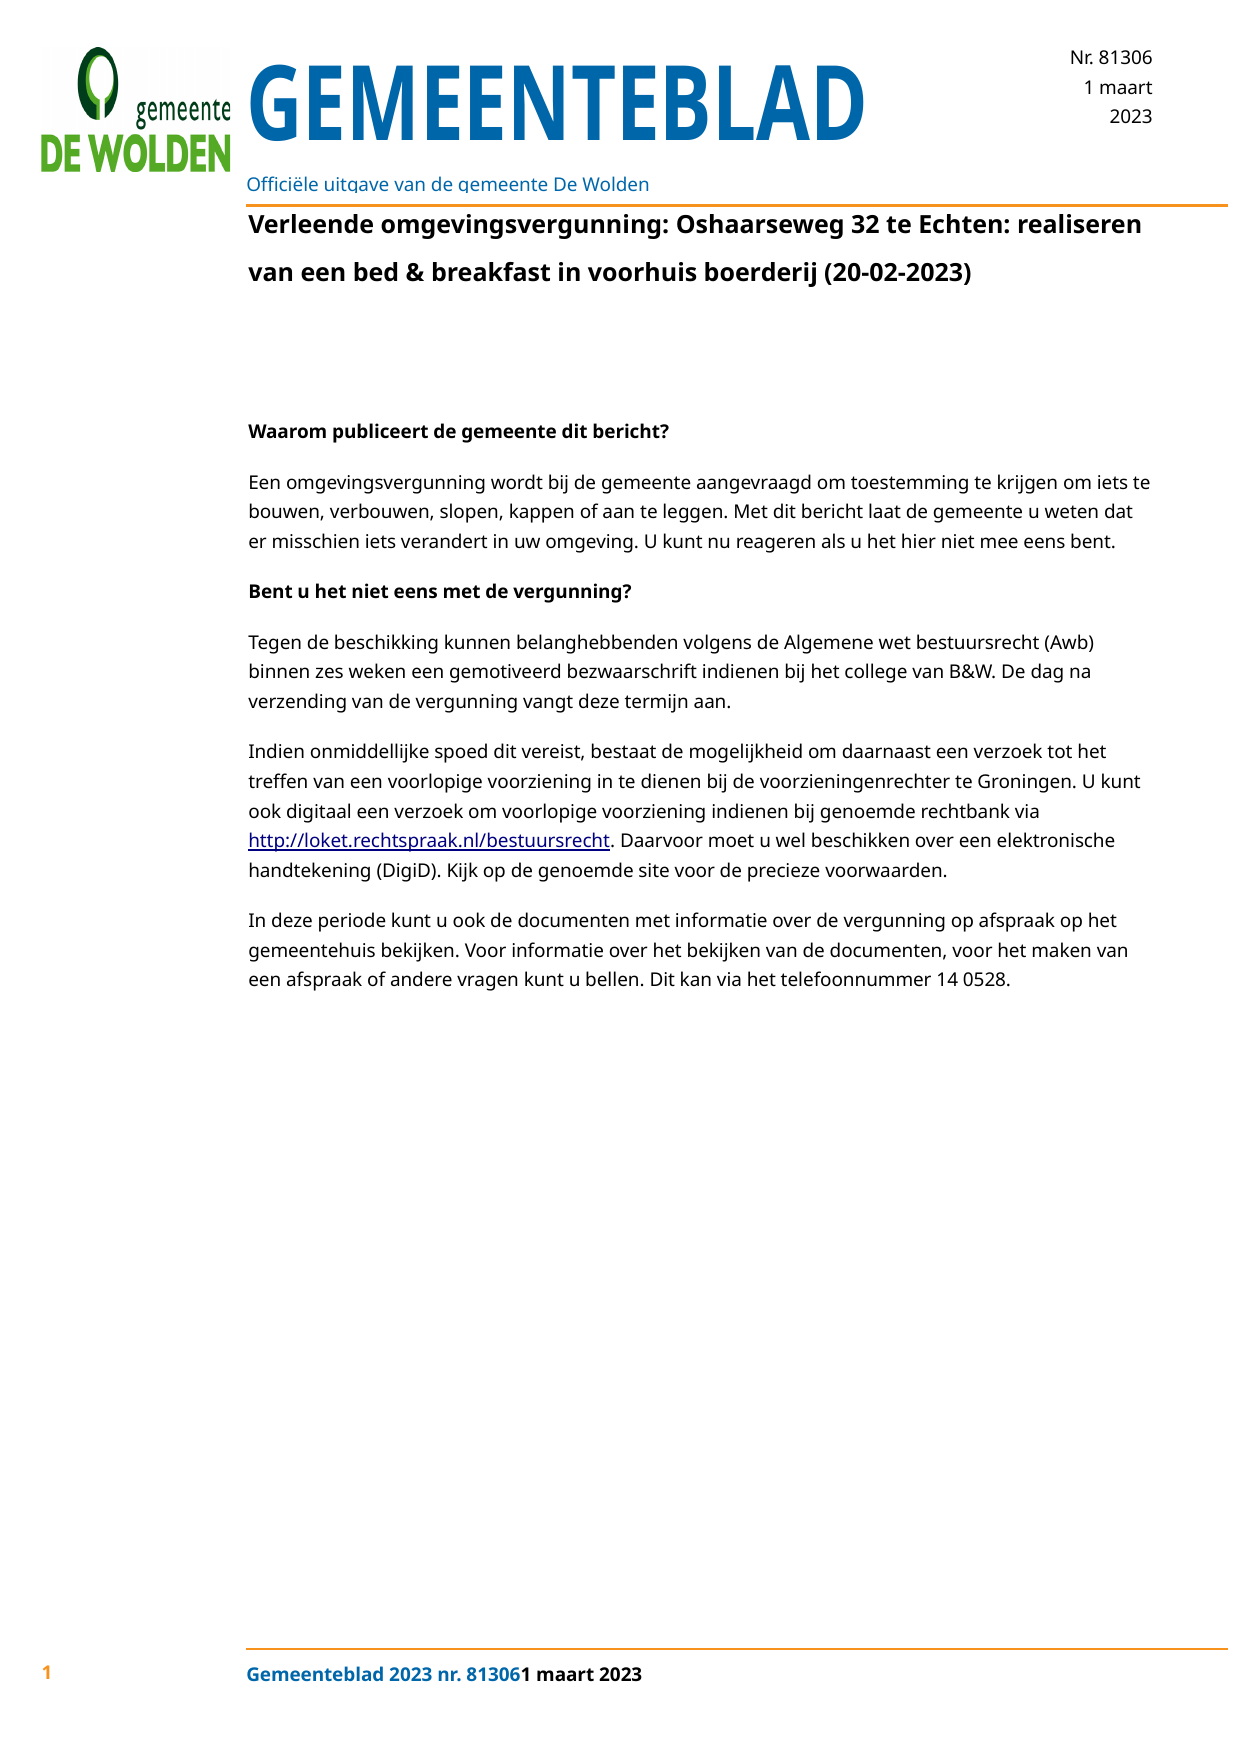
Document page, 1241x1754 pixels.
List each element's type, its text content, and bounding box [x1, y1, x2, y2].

text Verleende omgevingsvergunning: Oshaarseweg 32 te Echten: realiseren van een bed & breakfast in voorhuis boerderij (20-02-2023) [248, 207, 1152, 288]
text Bent u het niet eens met de vergunning? [248, 579, 1152, 604]
picture [41, 47, 231, 172]
text In deze periode kunt u ook de documenten met informatie over de vergunning op afspraak op het gemeentehuis bekijken. Voor informatie over het bekijken van de documenten, voor het maken van een afspraak of andere vragen kunt u bellen. Dit kan via het telefoonnummer 14 0528. [248, 907, 1152, 992]
text Waarom publiceert de gemeente dit bericht? [248, 419, 1152, 444]
text Indien onmiddellijke spoed dit vereist, bestaat de mogelijkheid om daarnaast een verzoek tot het treffen van een voorlopige voorziening in te dienen bij de voorzieningenrechter te Groningen. U kunt ook digitaal een verzoek om voorlopige voorziening indienen bij genoemde rechtbank via http://loket.rechtspraak.nl/bestuursrecht. Daarvoor moet u wel beschikken over een elektronische handtekening (DigiD). Kijk op de genoemde site voor de precieze voorwaarden. [248, 739, 1152, 883]
text Tegen de beschikking kunnen belanghebbenden volgens de Algemene wet bestuursrecht (Awb) binnen zes weken een gemotiveerd bezwaarschrift indienen bij het college van B&W. De dag na verzending van de vergunning vangt deze termijn aan. [248, 629, 1152, 714]
text Een omgevingsvergunning wordt bij de gemeente aangevraagd om toestemming te krijgen om iets te bouwen, verbouwen, slopen, kappen of aan te leggen. Met dit bericht laat de gemeente u weten dat er misschien iets verandert in uw omgeving. U kunt nu reageren als u het hier niet mee eens bent. [248, 469, 1152, 554]
